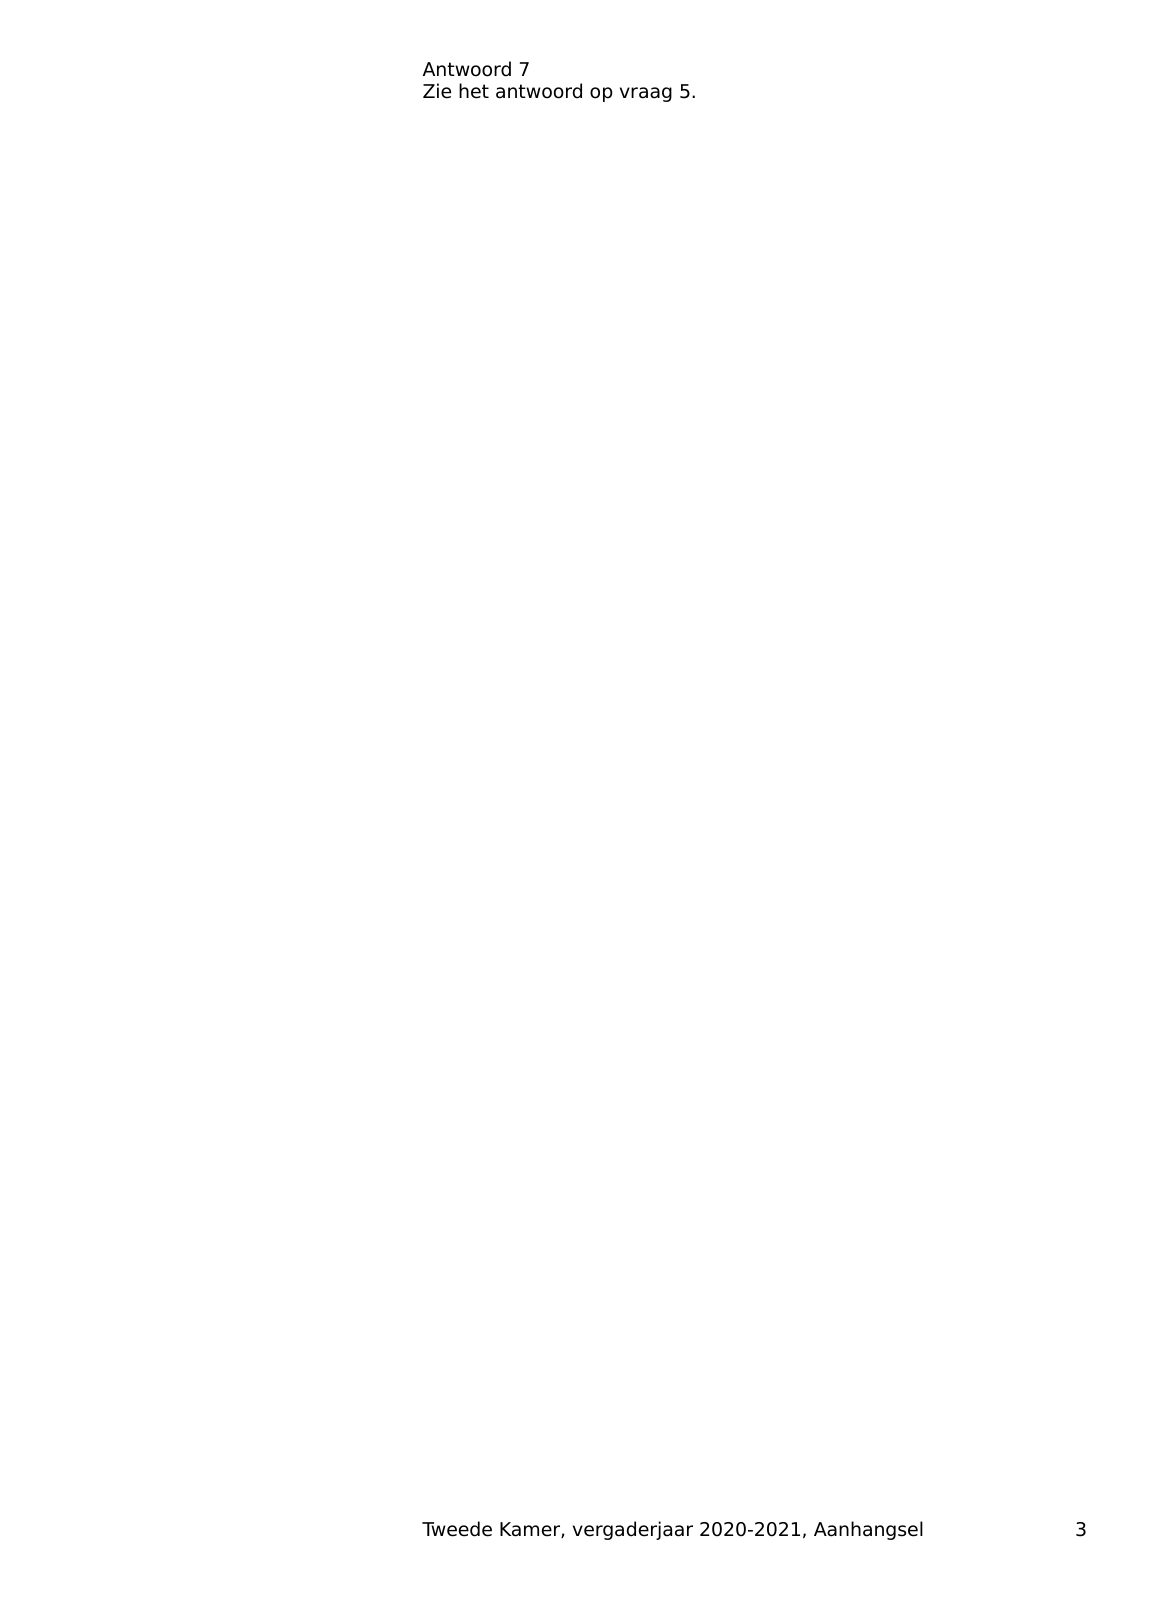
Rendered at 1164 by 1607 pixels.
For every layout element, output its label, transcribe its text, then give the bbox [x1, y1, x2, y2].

text Antwoord 7 [422, 59, 1087, 81]
text Zie het antwoord op vraag 5. [422, 81, 1087, 103]
